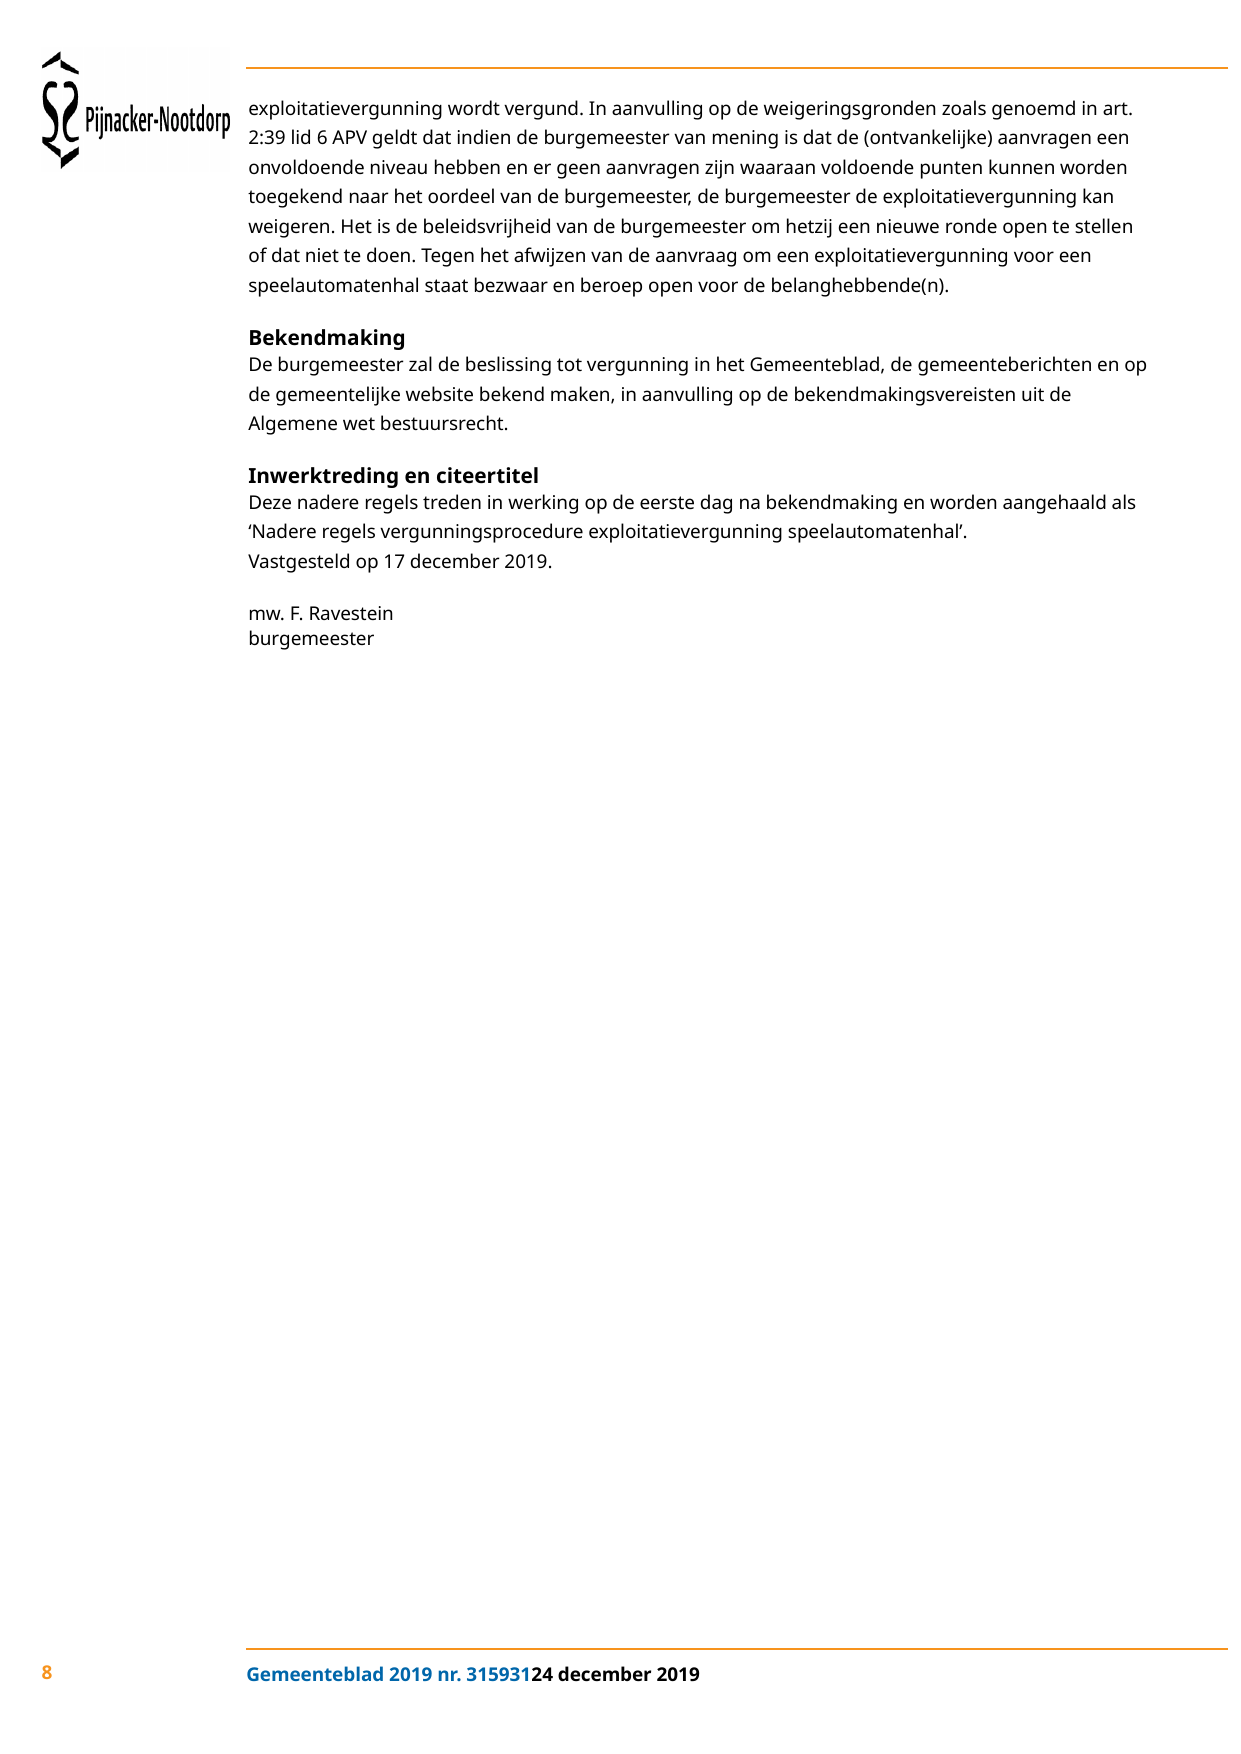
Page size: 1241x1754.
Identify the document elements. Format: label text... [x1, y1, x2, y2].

text Vastgesteld op 17 december 2019. [248, 548, 1152, 574]
text Inwerktreding en citeertitel [248, 461, 1152, 489]
text De burgemeester zal de beslissing tot vergunning in het Gemeenteblad, de gemeenteberichten en op de gemeentelijke website bekend maken, in aanvulling op de bekendmakingsvereisten uit de Algemene wet bestuursrecht. [248, 351, 1152, 436]
text Bekendmaking [248, 323, 1152, 351]
text exploitatievergunning wordt vergund. In aanvulling op de weigeringsgronden zoals genoemd in art. 2:39 lid 6 APV geldt dat indien de burgemeester van mening is dat de (ontvankelijke) aanvragen een onvoldoende niveau hebben en er geen aanvragen zijn waaraan voldoende punten kunnen worden toegekend naar het oordeel van de burgemeester, de burgemeester de exploitatievergunning kan weigeren. Het is de beleidsvrijheid van de burgemeester om hetzij een nieuwe ronde open te stellen of dat niet te doen. Tegen het afwijzen van de aanvraag om een exploitatievergunning voor een speelautomatenhal staat bezwaar en beroep open voor de belanghebbende(n). [248, 95, 1152, 298]
picture [41, 47, 231, 172]
text mw. F. Ravestein [248, 600, 1152, 626]
text burgemeester [248, 626, 1152, 651]
text Deze nadere regels treden in werking op de eerste dag na bekendmaking en worden aangehaald als ‘Nadere regels vergunningsprocedure exploitatievergunning speelautomatenhal’. [248, 489, 1152, 544]
